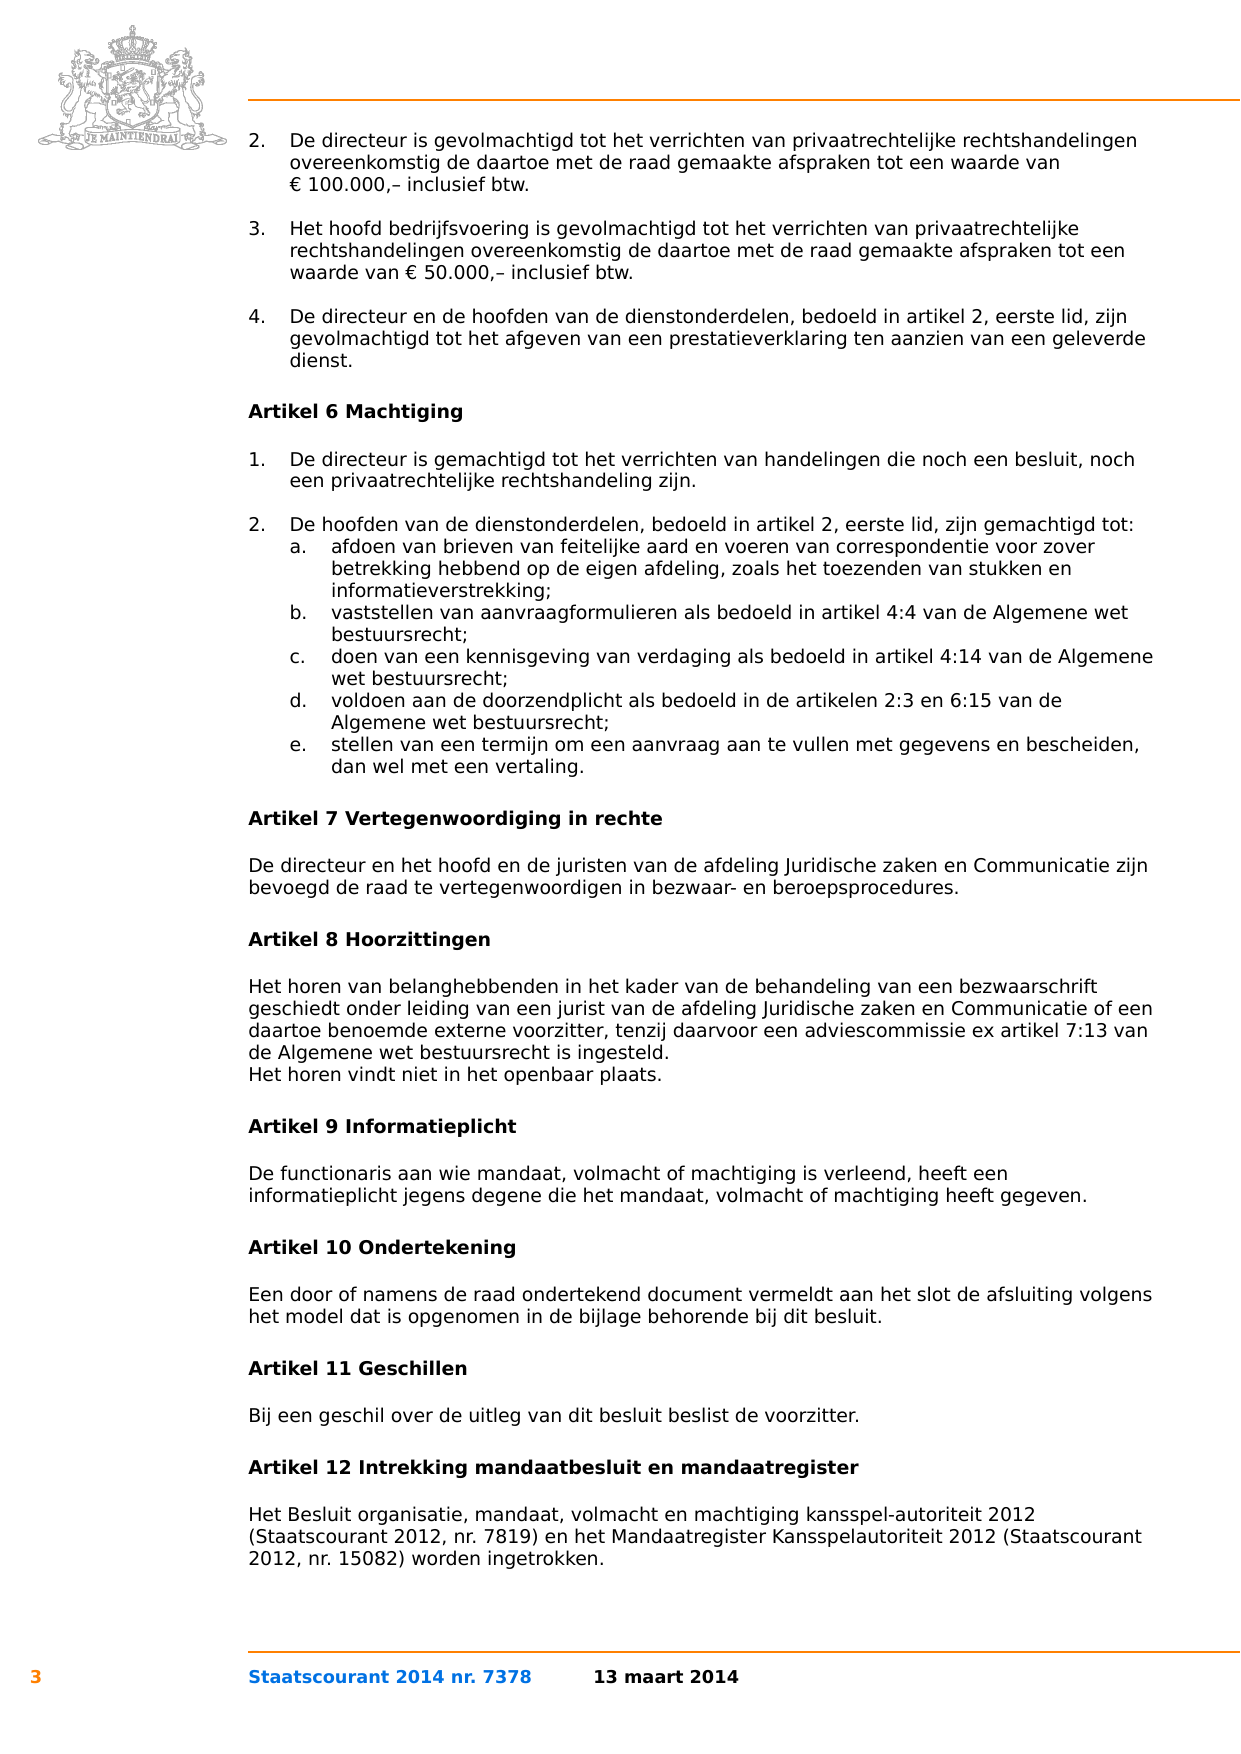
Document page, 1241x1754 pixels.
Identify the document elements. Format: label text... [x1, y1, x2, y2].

subtitle Artikel 9 Informatieplicht [248, 1116, 1163, 1138]
text 1. De directeur is gemachtigd tot het verrichten van handelingen die noch een besluit, noch een privaatrechtelijke rechtshandeling zijn. [248, 448, 1163, 492]
picture [38, 25, 227, 150]
text 4. De directeur en de hoofden van de dienstonderdelen, bedoeld in artikel 2, eerste lid, zijn gevolmachtigd tot het afgeven van een prestatieverklaring ten aanzien van een geleverde dienst. [248, 306, 1163, 371]
text a. afdoen van brieven van feitelijke aard en voeren van correspondentie voor zover betrekking hebbend op de eigen afdeling, zoals het toezenden van stukken en informatieverstrekking; [289, 536, 1163, 602]
subtitle Artikel 12 Intrekking mandaatbesluit en mandaatregister [248, 1457, 1163, 1479]
text De functionaris aan wie mandaat, volmacht of machtiging is verleend, heeft een informatieplicht jegens degene die het mandaat, volmacht of machtiging heeft gegeven. [248, 1163, 1163, 1207]
text 2. De directeur is gevolmachtigd tot het verrichten van privaatrechtelijke rechtshandelingen overeenkomstig de daartoe met de raad gemaakte afspraken tot een waarde van € 100.000,– inclusief btw. [248, 130, 1163, 196]
text Het horen van belanghebbenden in het kader van de behandeling van een bezwaarschrift geschiedt onder leiding van een jurist van de afdeling Juridische zaken en Communicatie of een daartoe benoemde externe voorzitter, tenzij daarvoor een adviescommissie ex artikel 7:13 van de Algemene wet bestuursrecht is ingesteld. [248, 976, 1163, 1064]
text 3. Het hoofd bedrijfsvoering is gevolmachtigd tot het verrichten van privaatrechtelijke rechtshandelingen overeenkomstig de daartoe met de raad gemaakte afspraken tot een waarde van € 50.000,– inclusief btw. [248, 218, 1163, 284]
text Een door of namens de raad ondertekend document vermeldt aan het slot de afsluiting volgens het model dat is opgenomen in de bijlage behorende bij dit besluit. [248, 1284, 1163, 1328]
text 2. De hoofden van de dienstonderdelen, bedoeld in artikel 2, eerste lid, zijn gemachtigd tot: [248, 514, 1163, 536]
text Het horen vindt niet in het openbaar plaats. [248, 1064, 1163, 1086]
subtitle Artikel 10 Ondertekening [248, 1237, 1163, 1259]
text e. stellen van een termijn om een aanvraag aan te vullen met gegevens en bescheiden, dan wel met een vertaling. [289, 734, 1163, 778]
subtitle Artikel 8 Hoorzittingen [248, 929, 1163, 951]
text b. vaststellen van aanvraagformulieren als bedoeld in artikel 4:4 van de Algemene wet bestuursrecht; [289, 602, 1163, 646]
text Het Besluit organisatie, mandaat, volmacht en machtiging kansspel-autoriteit 2012 (Staatscourant 2012, nr. 7819) en het Mandaatregister Kansspelautoriteit 2012 (Staatscourant 2012, nr. 15082) worden ingetrokken. [248, 1504, 1163, 1569]
subtitle Artikel 7 Vertegenwoordiging in rechte [248, 808, 1163, 830]
subtitle Artikel 6 Machtiging [248, 401, 1163, 423]
text c. doen van een kennisgeving van verdaging als bedoeld in artikel 4:14 van de Algemene wet bestuursrecht; [289, 646, 1163, 690]
text Bij een geschil over de uitleg van dit besluit beslist de voorzitter. [248, 1405, 1163, 1427]
text De directeur en het hoofd en de juristen van de afdeling Juridische zaken en Communicatie zijn bevoegd de raad te vertegenwoordigen in bezwaar- en beroepsprocedures. [248, 855, 1163, 899]
text d. voldoen aan de doorzendplicht als bedoeld in de artikelen 2:3 en 6:15 van de Algemene wet bestuursrecht; [289, 690, 1163, 734]
subtitle Artikel 11 Geschillen [248, 1358, 1163, 1380]
